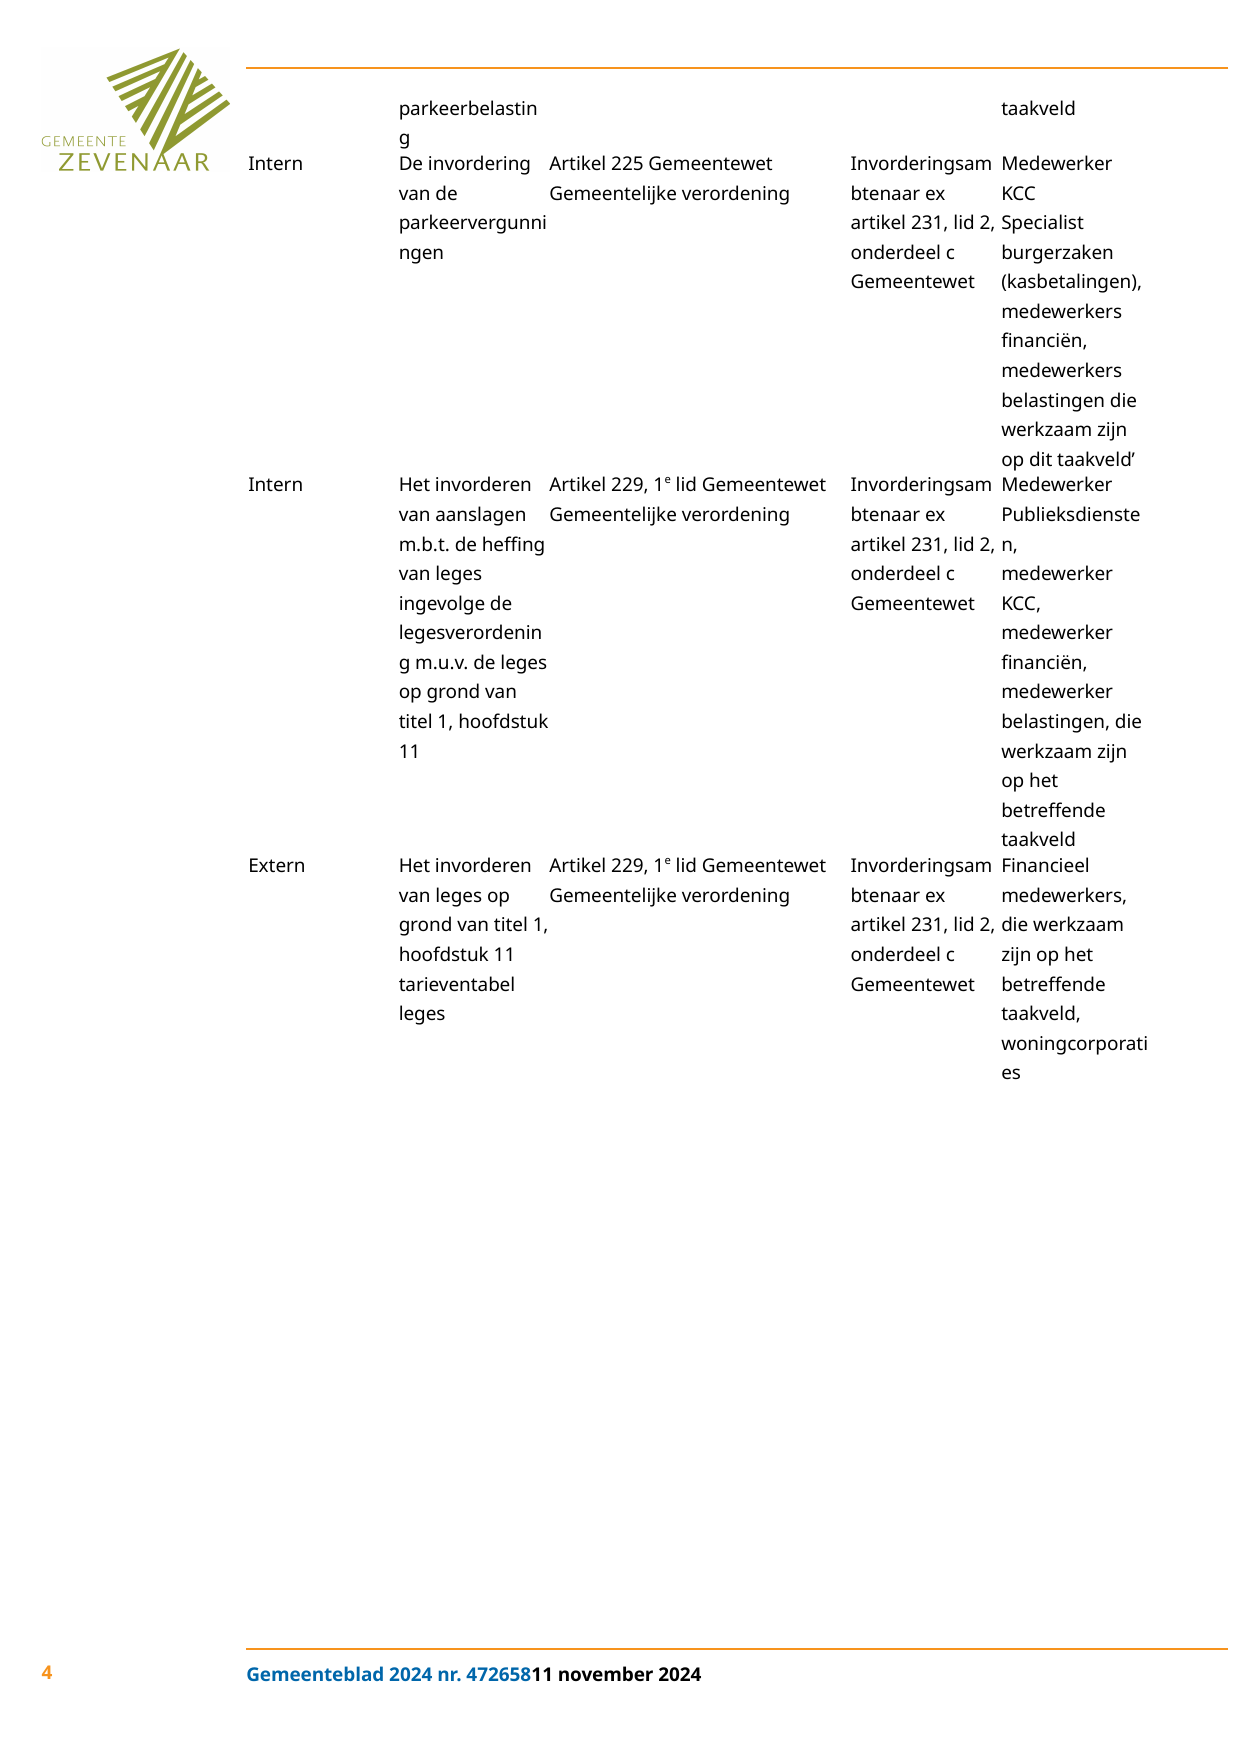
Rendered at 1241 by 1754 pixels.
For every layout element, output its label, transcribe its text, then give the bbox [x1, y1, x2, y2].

table_cell [549, 95, 850, 150]
table_cell [850, 95, 1001, 150]
table_cell parkeerbelasting [399, 95, 549, 150]
table_cell Intern [248, 150, 398, 472]
table_cell Invorderingsambtenaar ex artikel 231, lid 2, onderdeel c Gemeentewet [850, 853, 1001, 1085]
table_cell Invorderingsambtenaar ex artikel 231, lid 2, onderdeel c Gemeentewet [850, 150, 1001, 472]
table_cell Financieel medewerkers, die werkzaam zijn op het betreffende taakveld, woningcorporaties [1001, 853, 1152, 1085]
table_cell taakveld [1001, 95, 1152, 150]
table_cell Medewerker KCC Specialist burgerzaken (kasbetalingen), medewerkers financiën, medewerkers belastingen die werkzaam zijn op dit taakveld’ [1001, 150, 1152, 472]
table_cell Artikel 229, 1e lid Gemeentewet Gemeentelijke verordening [549, 472, 850, 852]
table_cell [248, 95, 398, 150]
table_cell Artikel 229, 1e lid Gemeentewet Gemeentelijke verordening [549, 853, 850, 1085]
table_cell Het invorderen van leges op grond van titel 1, hoofdstuk 11 tarieventabel leges [399, 853, 549, 1085]
table_cell De invordering van de parkeervergunningen [399, 150, 549, 472]
table_cell Medewerker Publieksdiensten, medewerker KCC, medewerker financiën, medewerker belastingen, die werkzaam zijn op het betreffende taakveld [1001, 472, 1152, 852]
picture [41, 47, 231, 172]
table_cell Invorderingsambtenaar ex artikel 231, lid 2, onderdeel c Gemeentewet [850, 472, 1001, 852]
table_cell Extern [248, 853, 398, 1085]
table_cell Artikel 225 Gemeentewet Gemeentelijke verordening [549, 150, 850, 472]
table_cell Intern [248, 472, 398, 852]
table_cell Het invorderen van aanslagen m.b.t. de heffing van leges ingevolge de legesverordening m.u.v. de leges op grond van titel 1, hoofdstuk 11 [399, 472, 549, 852]
